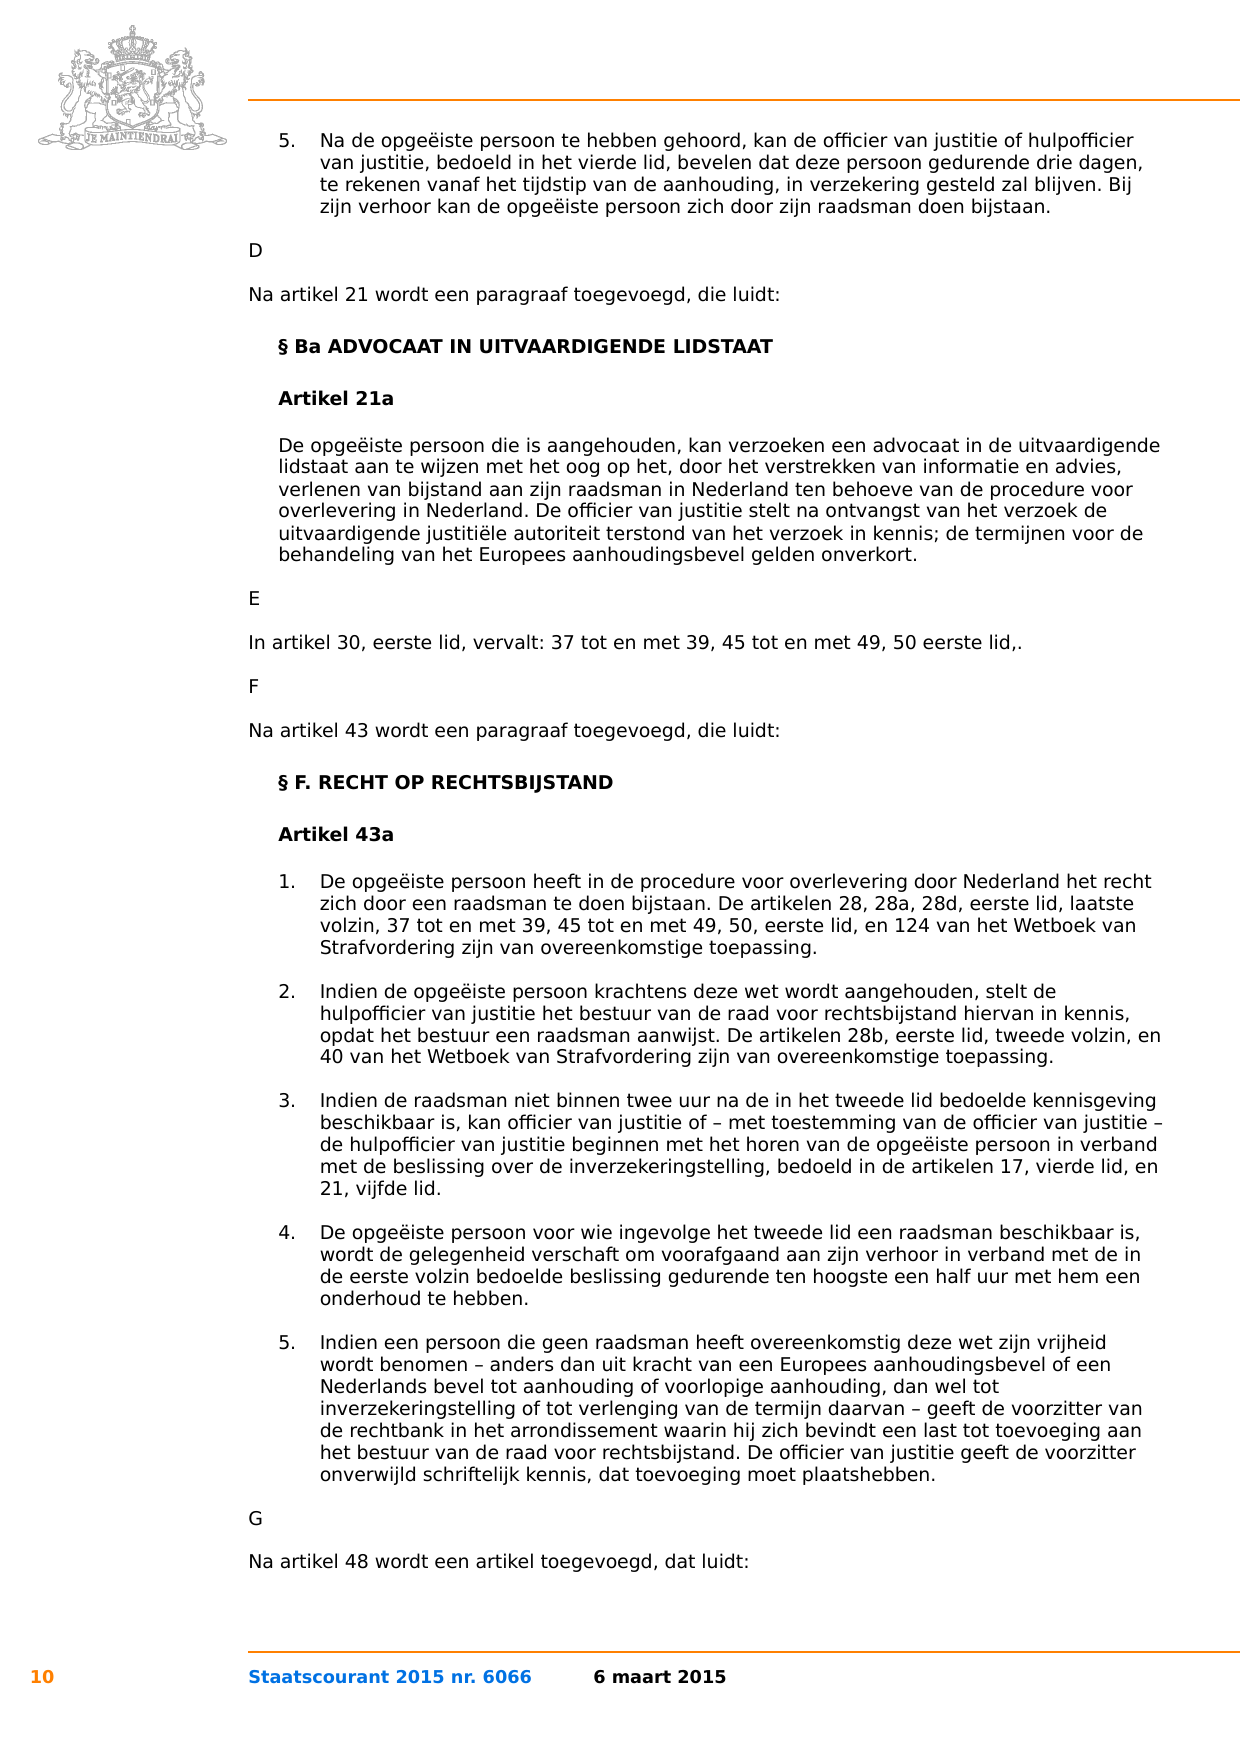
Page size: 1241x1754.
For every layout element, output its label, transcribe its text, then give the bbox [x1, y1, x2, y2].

text G [248, 1508, 1163, 1529]
text D [248, 240, 1163, 262]
text 5. Na de opgeëiste persoon te hebben gehoord, kan de officier van justitie of hulpofficier van justitie, bedoeld in het vierde lid, bevelen dat deze persoon gedurende drie dagen, te rekenen vanaf het tijdstip van de aanhouding, in verzekering gesteld zal blijven. Bij zijn verhoor kan de opgeëiste persoon zich door zijn raadsman doen bijstaan. [278, 130, 1163, 218]
subtitle Artikel 21a [278, 387, 1163, 409]
text E [248, 588, 1163, 610]
subtitle Artikel 43a [278, 824, 1163, 846]
text 3. Indien de raadsman niet binnen twee uur na de in het tweede lid bedoelde kennisgeving beschikbaar is, kan officier van justitie of – met toestemming van de officier van justitie – de hulpofficier van justitie beginnen met het horen van de opgeëiste persoon in verband met de beslissing over de inverzekeringstelling, bedoeld in de artikelen 17, vierde lid, en 21, vijfde lid. [278, 1090, 1163, 1200]
text Na artikel 43 wordt een paragraaf toegevoegd, die luidt: [248, 720, 1163, 742]
text In artikel 30, eerste lid, vervalt: 37 tot en met 39, 45 tot en met 49, 50 eerste lid,. [248, 632, 1163, 654]
text Na artikel 48 wordt een artikel toegevoegd, dat luidt: [248, 1551, 1163, 1573]
text 2. Indien de opgeëiste persoon krachtens deze wet wordt aangehouden, stelt de hulpofficier van justitie het bestuur van de raad voor rechtsbijstand hiervan in kennis, opdat het bestuur een raadsman aanwijst. De artikelen 28b, eerste lid, tweede volzin, en 40 van het Wetboek van Strafvordering zijn van overeenkomstige toepassing. [278, 981, 1163, 1068]
text 4. De opgeëiste persoon voor wie ingevolge het tweede lid een raadsman beschikbaar is, wordt de gelegenheid verschaft om voorafgaand aan zijn verhoor in verband met de in de eerste volzin bedoelde beslissing gedurende ten hoogste een half uur met hem een onderhoud te hebben. [278, 1222, 1163, 1310]
text F [248, 676, 1163, 698]
subtitle § Ba ADVOCAAT IN UITVAARDIGENDE LIDSTAAT [278, 336, 1163, 357]
text 5. Indien een persoon die geen raadsman heeft overeenkomstig deze wet zijn vrijheid wordt benomen – anders dan uit kracht van een Europees aanhoudingsbevel of een Nederlands bevel tot aanhouding of voorlopige aanhouding, dan wel tot inverzekeringstelling of tot verlenging van de termijn daarvan – geeft de voorzitter van de rechtbank in het arrondissement waarin hij zich bevindt een last tot toevoeging aan het bestuur van de raad voor rechtsbijstand. De officier van justitie geeft de voorzitter onverwijld schriftelijk kennis, dat toevoeging moet plaatshebben. [278, 1332, 1163, 1486]
picture [38, 25, 227, 150]
text Na artikel 21 wordt een paragraaf toegevoegd, die luidt: [248, 283, 1163, 306]
text De opgeëiste persoon die is aangehouden, kan verzoeken een advocaat in de uitvaardigende lidstaat aan te wijzen met het oog op het, door het verstrekken van informatie en advies, verlenen van bijstand aan zijn raadsman in Nederland ten behoeve van de procedure voor overlevering in Nederland. De officier van justitie stelt na ontvangst van het verzoek de uitvaardigende justitiële autoriteit terstond van het verzoek in kennis; de termijnen voor de behandeling van het Europees aanhoudingsbevel gelden onverkort. [278, 434, 1163, 566]
subtitle § F. RECHT OP RECHTSBIJSTAND [278, 772, 1163, 794]
text 1. De opgeëiste persoon heeft in de procedure voor overlevering door Nederland het recht zich door een raadsman te doen bijstaan. De artikelen 28, 28a, 28d, eerste lid, laatste volzin, 37 tot en met 39, 45 tot en met 49, 50, eerste lid, en 124 van het Wetboek van Strafvordering zijn van overeenkomstige toepassing. [278, 871, 1163, 959]
